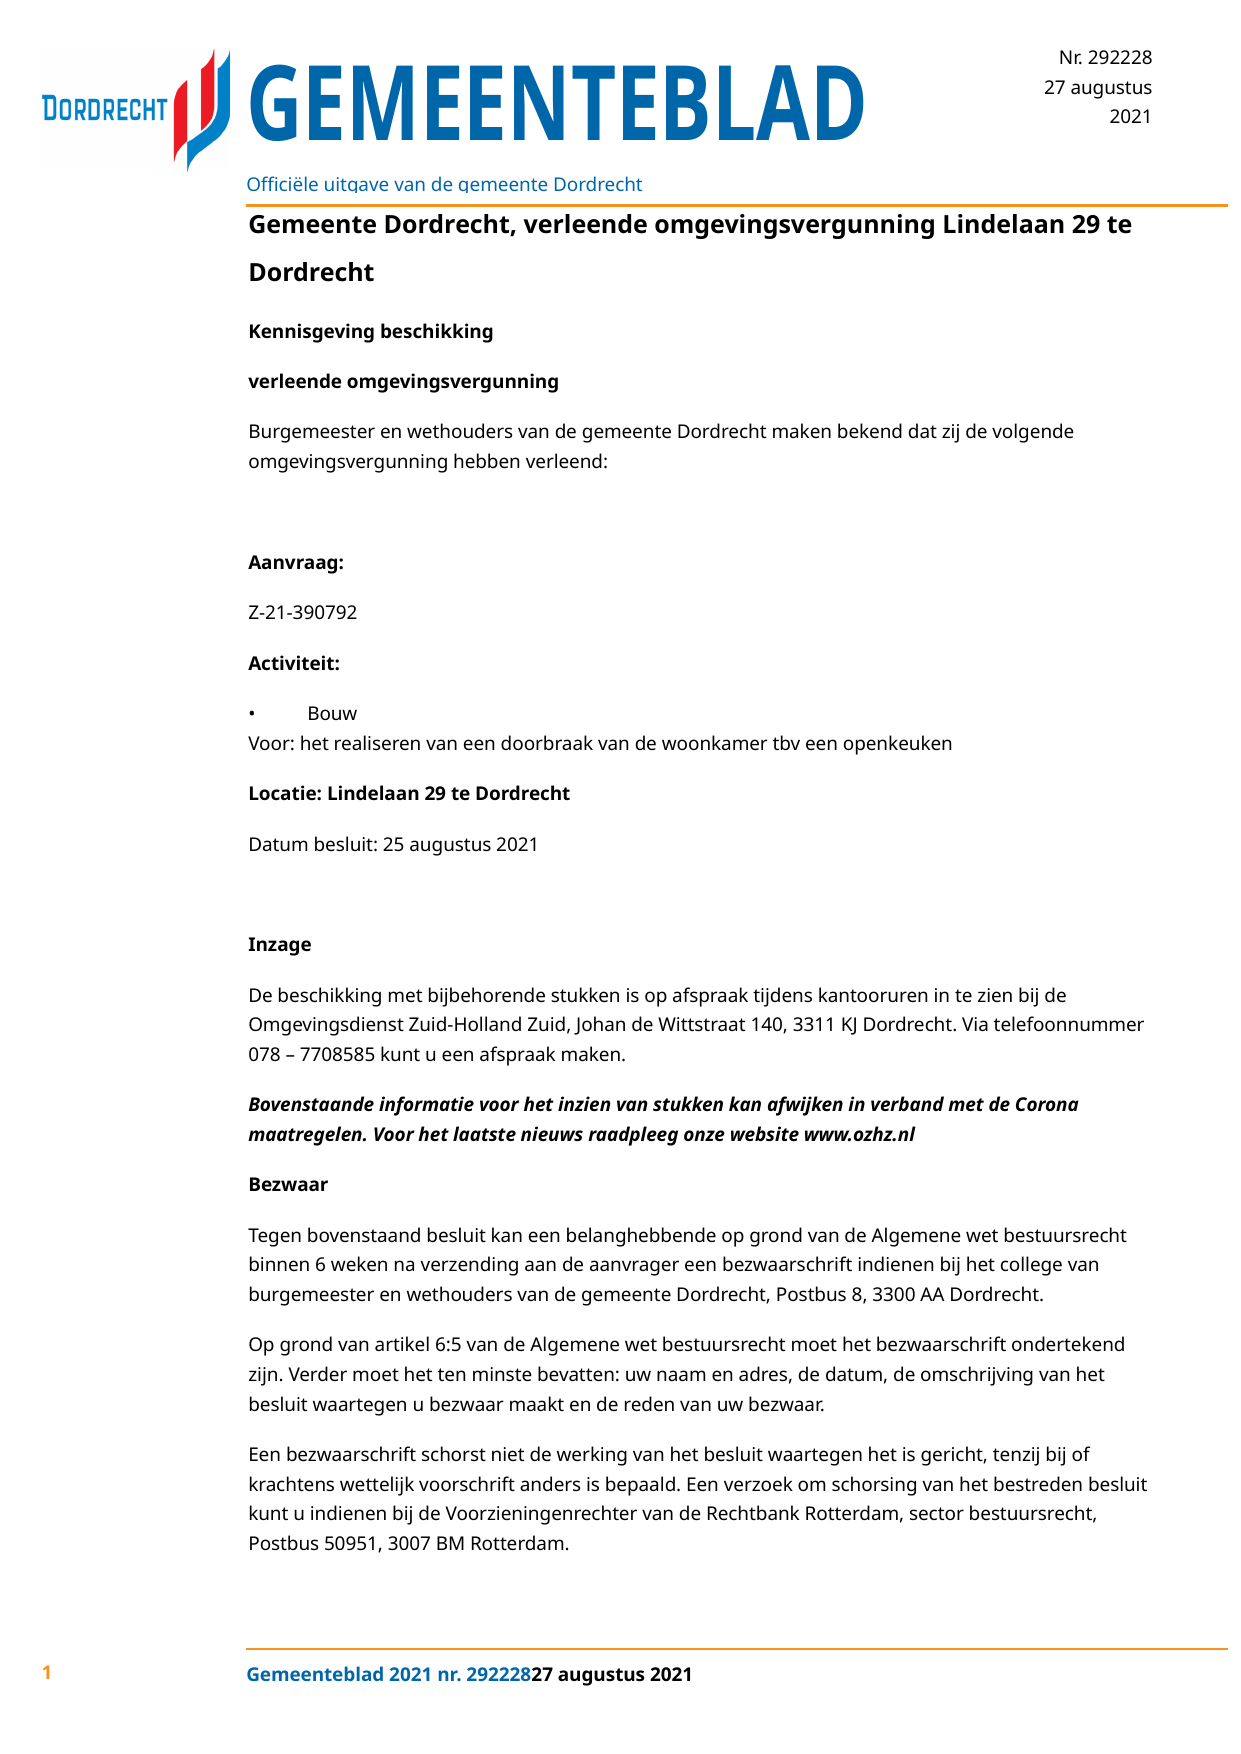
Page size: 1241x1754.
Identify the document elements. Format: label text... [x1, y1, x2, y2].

text Op grond van artikel 6:5 van de Algemene wet bestuursrecht moet het bezwaarschrift ondertekend zijn. Verder moet het ten minste bevatten: uw naam en adres, de datum, de omschrijving van het besluit waartegen u bezwaar maakt en de reden van uw bezwaar. [248, 1332, 1152, 1417]
text Inzage [248, 932, 1152, 957]
text Burgemeester en wethouders van de gemeente Dordrecht maken bekend dat zij de volgende omgevingsvergunning hebben verleend: [248, 419, 1152, 474]
text Kennisgeving beschikking [248, 318, 1152, 344]
text verleende omgevingsvergunning [248, 368, 1152, 394]
text Locatie: Lindelaan 29 te Dordrecht [248, 780, 1152, 806]
picture [41, 47, 231, 172]
text Gemeente Dordrecht, verleende omgevingsvergunning Lindelaan 29 te Dordrecht [248, 207, 1152, 288]
text Een bezwaarschrift schorst niet de werking van het besluit waartegen het is gericht, tenzij bij of krachtens wettelijk voorschrift anders is bepaald. Een verzoek om schorsing van het bestreden besluit kunt u indienen bij de Voorzieningenrechter van de Rechtbank Rotterdam, sector bestuursrecht, Postbus 50951, 3007 BM Rotterdam. [248, 1441, 1152, 1556]
text Z-21-390792 [248, 599, 1152, 625]
text Bezwaar [248, 1172, 1152, 1197]
text Tegen bovenstaand besluit kan een belanghebbende op grond van de Algemene wet bestuursrecht binnen 6 weken na verzending aan de aanvrager een bezwaarschrift indienen bij het college van burgemeester en wethouders van de gemeente Dordrecht, Postbus 8, 3300 AA Dordrecht. [248, 1222, 1152, 1307]
text De beschikking met bijbehorende stukken is op afspraak tijdens kantooruren in te zien bij de Omgevingsdienst Zuid-Holland Zuid, Johan de Wittstraat 140, 3311 KJ Dordrecht. Via telefoonnummer 078 – 7708585 kunt u een afspraak maken. [248, 982, 1152, 1067]
text Activiteit: [248, 650, 1152, 676]
text Voor: het realiseren van een doorbraak van de woonkamer tbv een openkeuken [248, 730, 1152, 756]
text Bovenstaande informatie voor het inzien van stukken kan afwijken in verband met de Corona maatregelen. Voor het laatste nieuws raadpleeg onze website www.ozhz.nl [248, 1092, 1152, 1147]
text Aanvraag: [248, 549, 1152, 575]
text Datum besluit: 25 augustus 2021 [248, 831, 1152, 857]
list Bouw [248, 700, 1152, 726]
